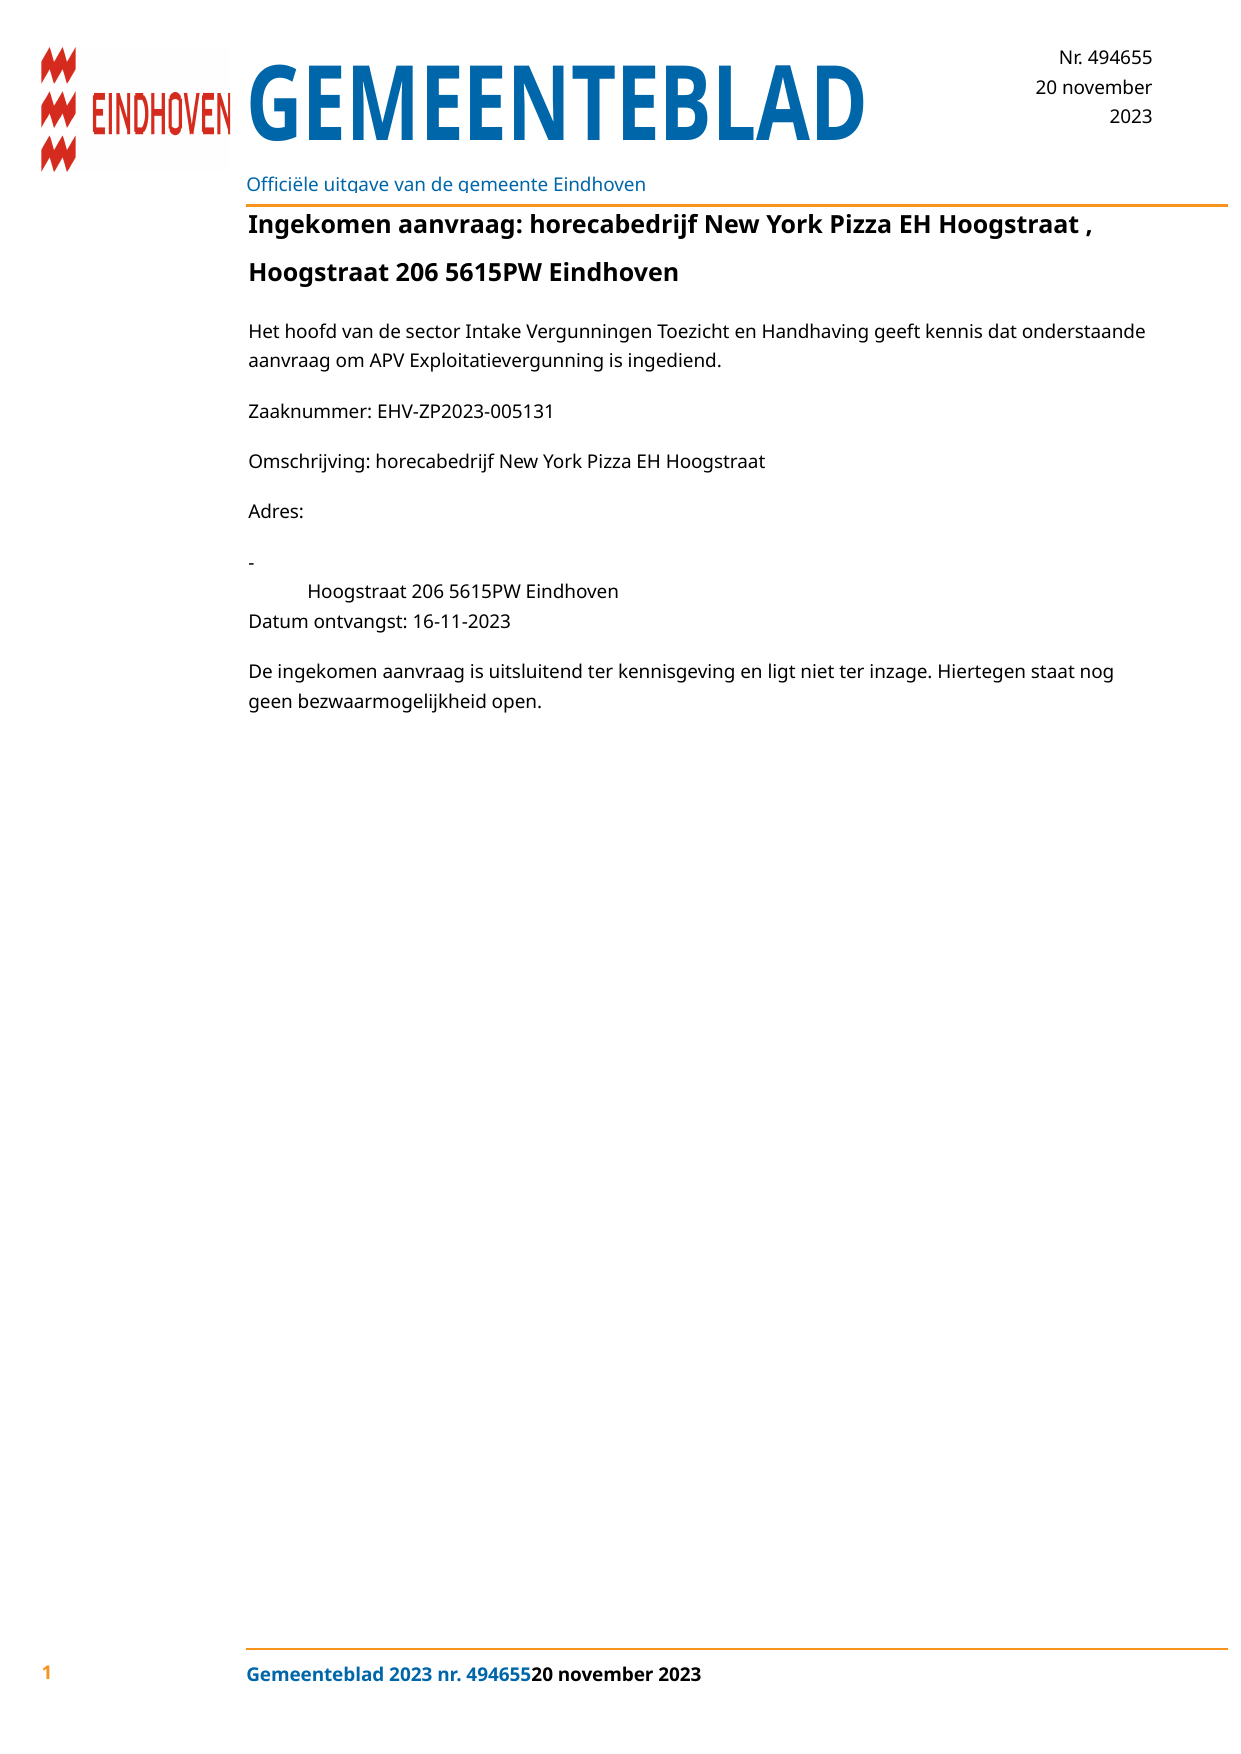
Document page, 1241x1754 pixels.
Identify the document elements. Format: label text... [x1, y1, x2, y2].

text Datum ontvangst: 16-11-2023 [248, 608, 1152, 634]
text Adres: [248, 499, 1152, 524]
picture [41, 47, 231, 172]
text Het hoofd van de sector Intake Vergunningen Toezicht en Handhaving geeft kennis dat onderstaande aanvraag om APV Exploitatievergunning is ingediend. [248, 318, 1152, 373]
text Zaaknummer: EHV-ZP2023-005131 [248, 398, 1152, 424]
text Ingekomen aanvraag: horecabedrijf New York Pizza EH Hoogstraat , Hoogstraat 206 5615PW Eindhoven [248, 207, 1152, 288]
text De ingekomen aanvraag is uitsluitend ter kennisgeving en ligt niet ter inzage. Hiertegen staat nog geen bezwaarmogelijkheid open. [248, 659, 1152, 714]
list Hoogstraat 206 5615PW Eindhoven [248, 579, 1152, 604]
text Omschrijving: horecabedrijf New York Pizza EH Hoogstraat [248, 448, 1152, 474]
